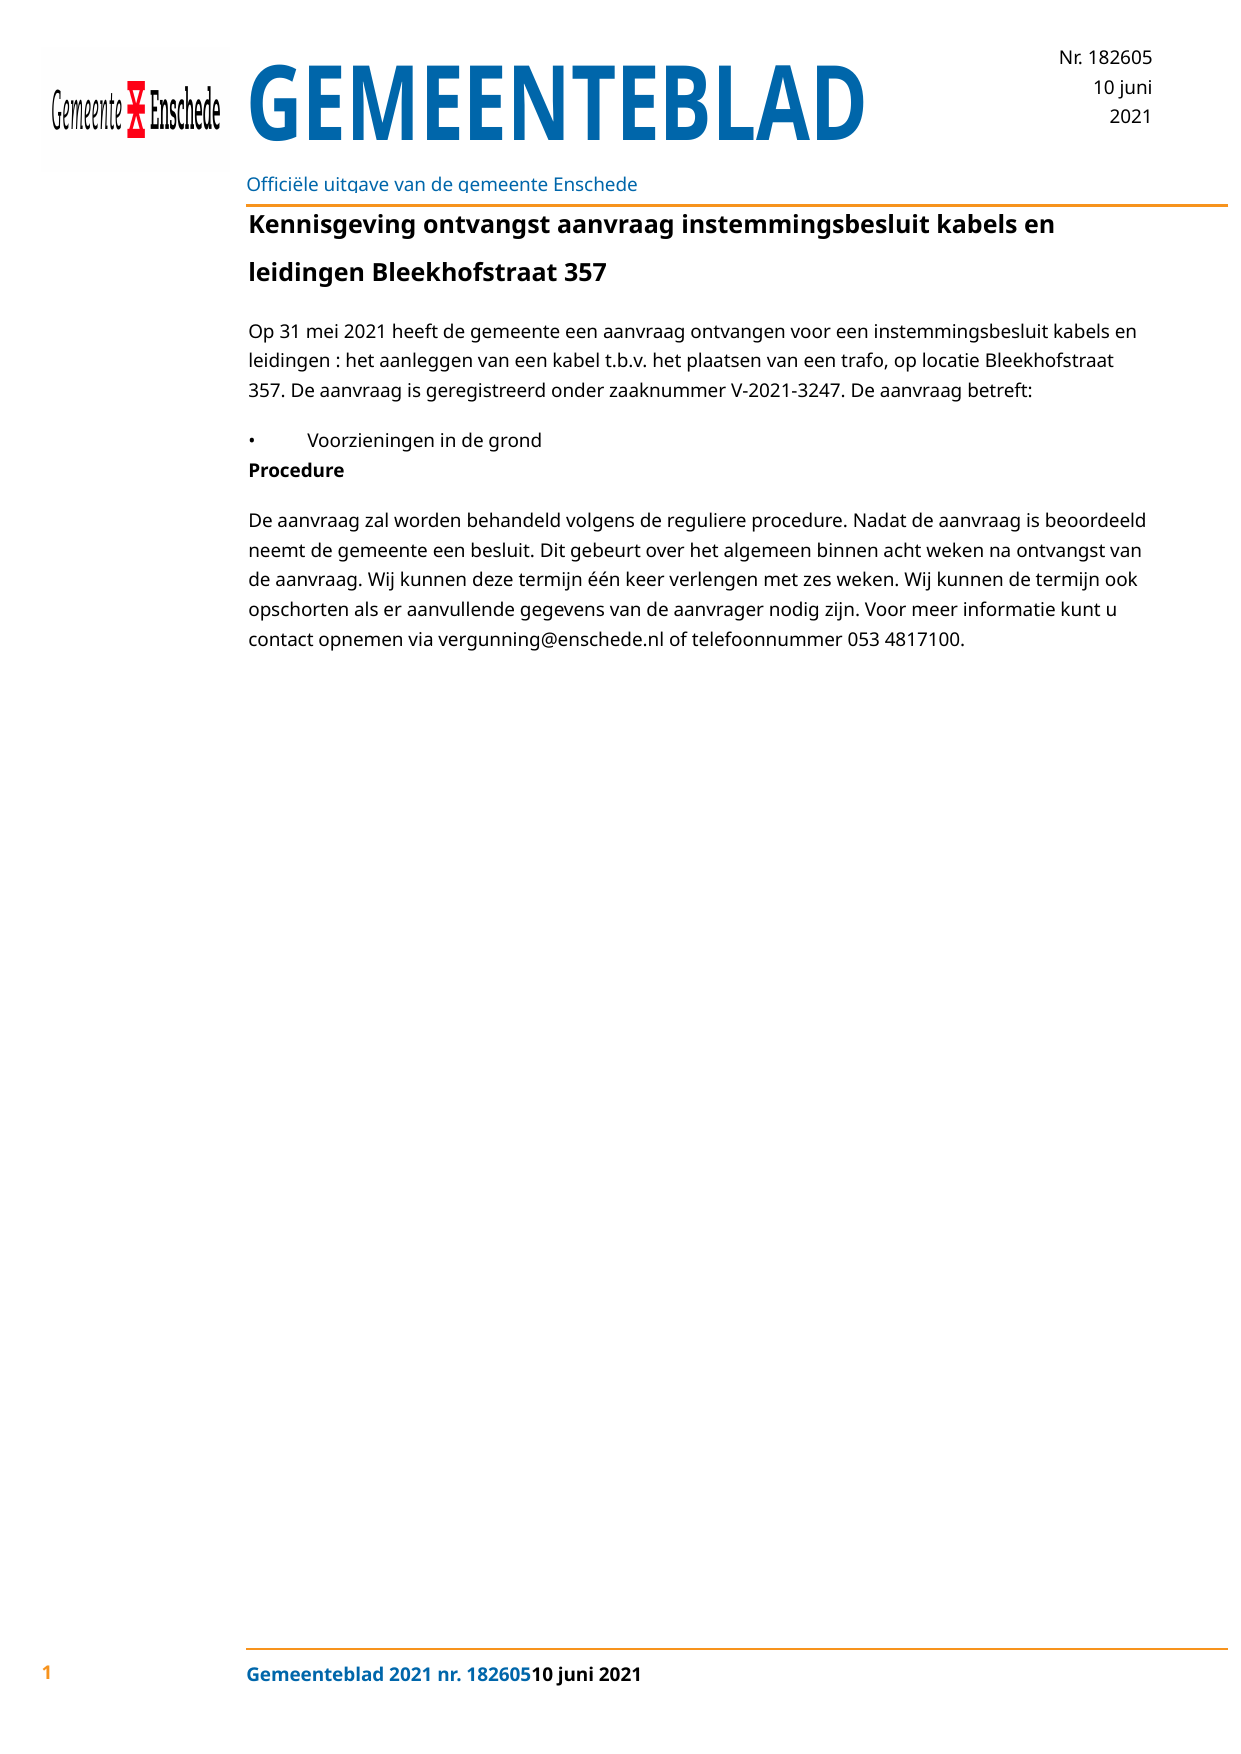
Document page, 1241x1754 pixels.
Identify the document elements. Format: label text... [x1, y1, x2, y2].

text De aanvraag zal worden behandeld volgens de reguliere procedure. Nadat de aanvraag is beoordeeld neemt de gemeente een besluit. Dit gebeurt over het algemeen binnen acht weken na ontvangst van de aanvraag. Wij kunnen deze termijn één keer verlengen met zes weken. Wij kunnen de termijn ook opschorten als er aanvullende gegevens van de aanvrager nodig zijn. Voor meer informatie kunt u contact opnemen via vergunning@enschede.nl of telefoonnummer 053 4817100. [248, 507, 1152, 652]
picture [41, 47, 231, 172]
text Kennisgeving ontvangst aanvraag instemmingsbesluit kabels en leidingen Bleekhofstraat 357 [248, 207, 1152, 288]
text Op 31 mei 2021 heeft de gemeente een aanvraag ontvangen voor een instemmingsbesluit kabels en leidingen : het aanleggen van een kabel t.b.v. het plaatsen van een trafo, op locatie Bleekhofstraat 357. De aanvraag is geregistreerd onder zaaknummer V-2021-3247. De aanvraag betreft: [248, 318, 1152, 403]
list Voorzieningen in de grond [248, 427, 1152, 453]
text Procedure [248, 457, 1152, 483]
